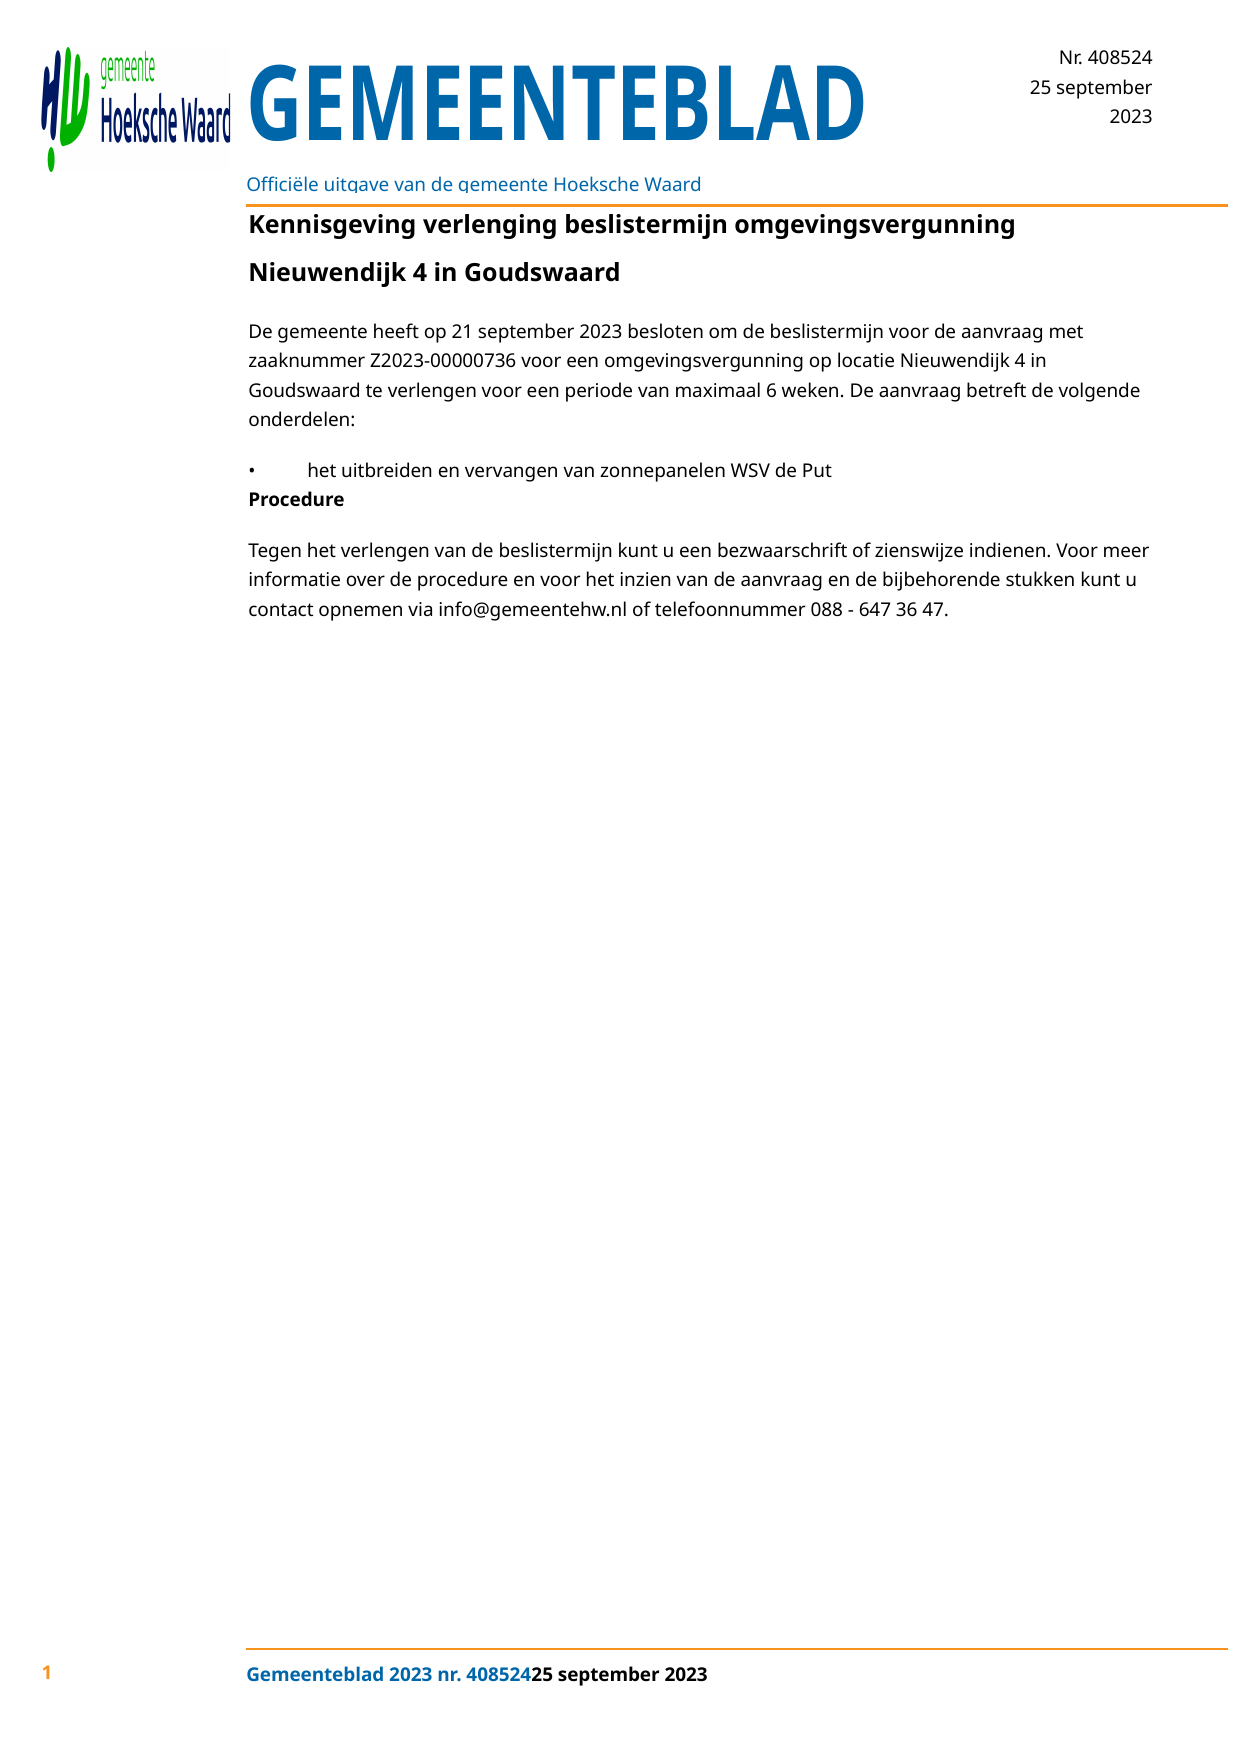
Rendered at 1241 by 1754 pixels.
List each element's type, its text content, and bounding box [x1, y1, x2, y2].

list het uitbreiden en vervangen van zonnepanelen WSV de Put [248, 457, 1152, 483]
text Kennisgeving verlenging beslistermijn omgevingsvergunning Nieuwendijk 4 in Goudswaard [248, 207, 1152, 288]
picture [41, 47, 231, 172]
text Tegen het verlengen van de beslistermijn kunt u een bezwaarschrift of zienswijze indienen. Voor meer informatie over de procedure en voor het inzien van de aanvraag en de bijbehorende stukken kunt u contact opnemen via info@gemeentehw.nl of telefoonnummer 088 - 647 36 47. [248, 537, 1152, 622]
text De gemeente heeft op 21 september 2023 besloten om de beslistermijn voor de aanvraag met zaaknummer Z2023-00000736 voor een omgevingsvergunning op locatie Nieuwendijk 4 in Goudswaard te verlengen voor een periode van maximaal 6 weken. De aanvraag betreft de volgende onderdelen: [248, 318, 1152, 432]
text Procedure [248, 487, 1152, 512]
